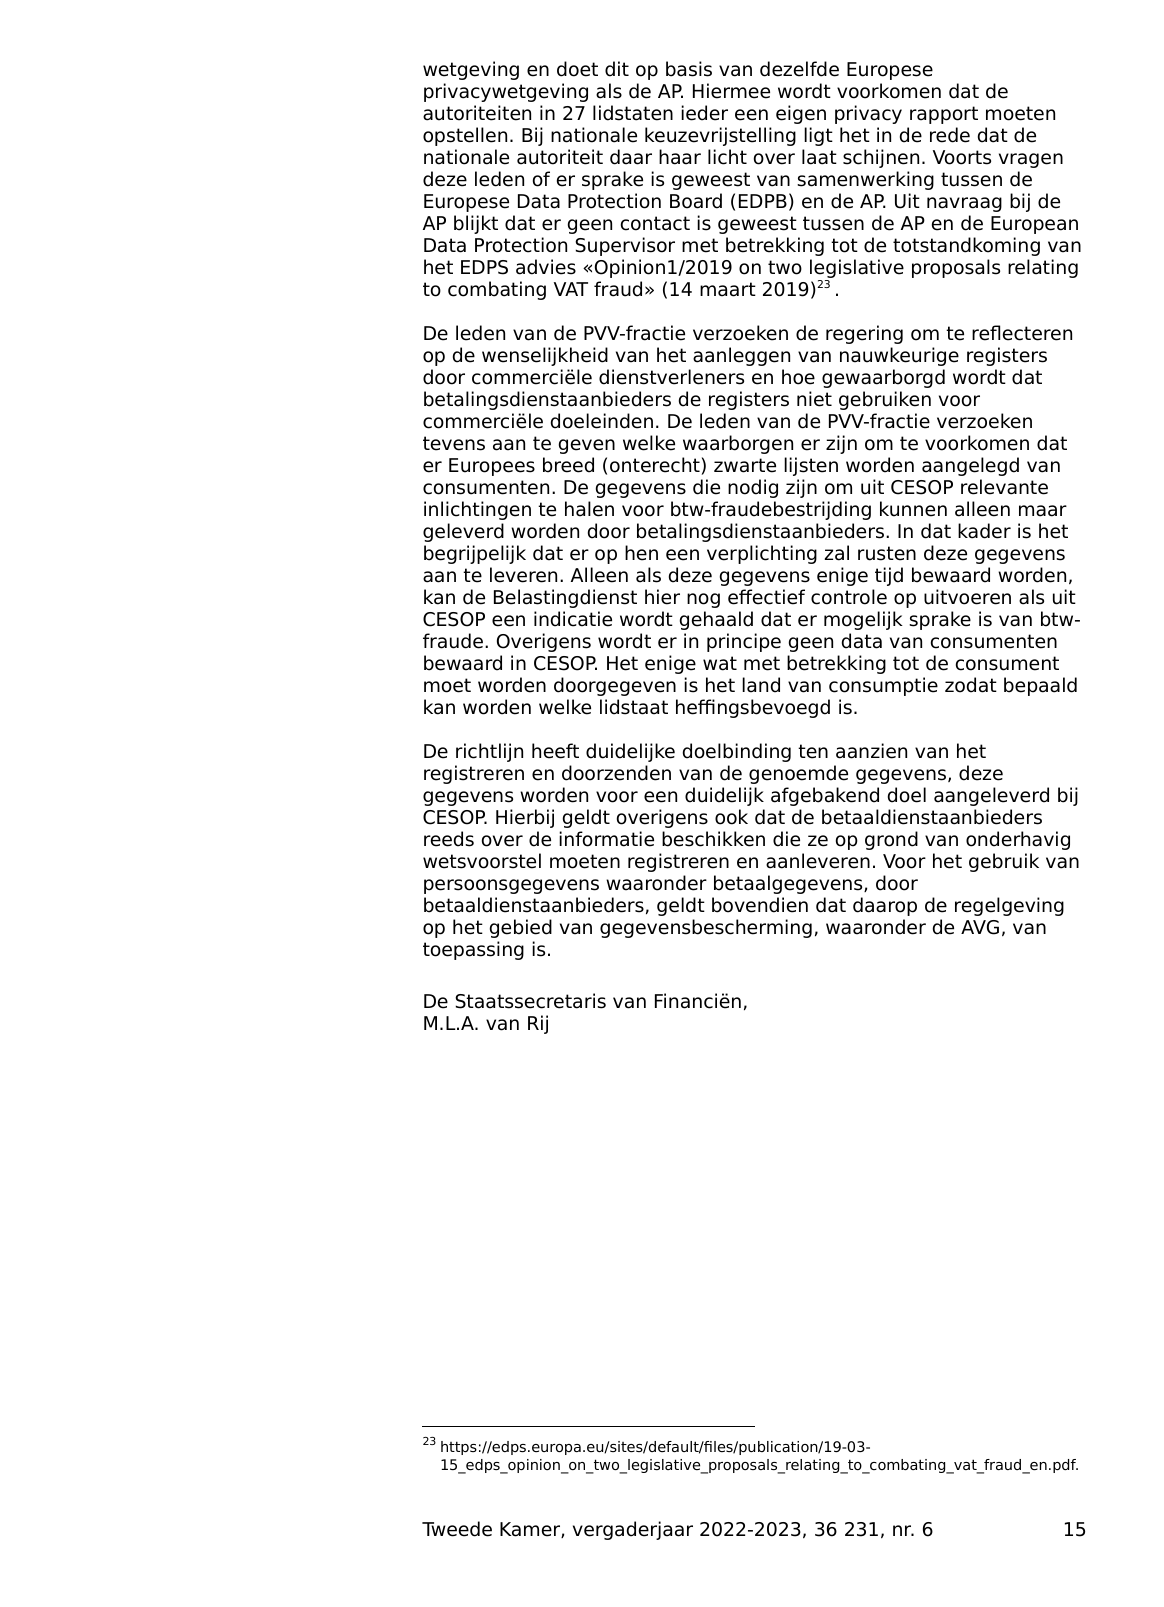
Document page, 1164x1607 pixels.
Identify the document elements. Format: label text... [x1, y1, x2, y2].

text De richtlijn heeft duidelijke doelbinding ten aanzien van het registreren en doorzenden van de genoemde gegevens, deze gegevens worden voor een duidelijk afgebakend doel aangeleverd bij CESOP. Hierbij geldt overigens ook dat de betaaldienstaanbieders reeds over de informatie beschikken die ze op grond van onderhavig wetsvoorstel moeten registreren en aanleveren. Voor het gebruik van persoonsgegevens waaronder betaalgegevens, door betaaldienstaanbieders, geldt bovendien dat daarop de regelgeving op het gebied van gegevensbescherming, waaronder de AVG, van toepassing is. [422, 741, 1087, 961]
text De Staatssecretaris van Financiën, M.L.A. van Rij [422, 991, 1087, 1034]
text https://edps.europa.eu/sites/default/files/publication/19-03-15_edps_opinion_on_two_legislative_proposals_relating_to_combating_vat_fraud_en.pdf. [422, 1435, 1087, 1474]
text wetgeving en doet dit op basis van dezelfde Europese privacywetgeving als de AP. Hiermee wordt voorkomen dat de autoriteiten in 27 lidstaten ieder een eigen privacy rapport moeten opstellen. Bij nationale keuzevrijstelling ligt het in de rede dat de nationale autoriteit daar haar licht over laat schijnen. Voorts vragen deze leden of er sprake is geweest van samenwerking tussen de Europese Data Protection Board (EDPB) en de AP. Uit navraag bij de AP blijkt dat er geen contact is geweest tussen de AP en de European Data Protection Supervisor met betrekking tot de totstandkoming van het EDPS advies «Opinion1/2019 on two legislative proposals relating to combating VAT fraud» (14 maart 2019). [422, 59, 1087, 301]
text De leden van de PVV-fractie verzoeken de regering om te reflecteren op de wenselijkheid van het aanleggen van nauwkeurige registers door commerciële dienstverleners en hoe gewaarborgd wordt dat betalingsdienstaanbieders de registers niet gebruiken voor commerciële doeleinden. De leden van de PVV-fractie verzoeken tevens aan te geven welke waarborgen er zijn om te voorkomen dat er Europees breed (onterecht) zwarte lijsten worden aangelegd van consumenten. De gegevens die nodig zijn om uit CESOP relevante inlichtingen te halen voor btw-fraudebestrijding kunnen alleen maar geleverd worden door betalingsdienstaanbieders. In dat kader is het begrijpelijk dat er op hen een verplichting zal rusten deze gegevens aan te leveren. Alleen als deze gegevens enige tijd bewaard worden, kan de Belastingdienst hier nog effectief controle op uitvoeren als uit CESOP een indicatie wordt gehaald dat er mogelijk sprake is van btw-fraude. Overigens wordt er in principe geen data van consumenten bewaard in CESOP. Het enige wat met betrekking tot de consument moet worden doorgegeven is het land van consumptie zodat bepaald kan worden welke lidstaat heffingsbevoegd is. [422, 323, 1087, 719]
